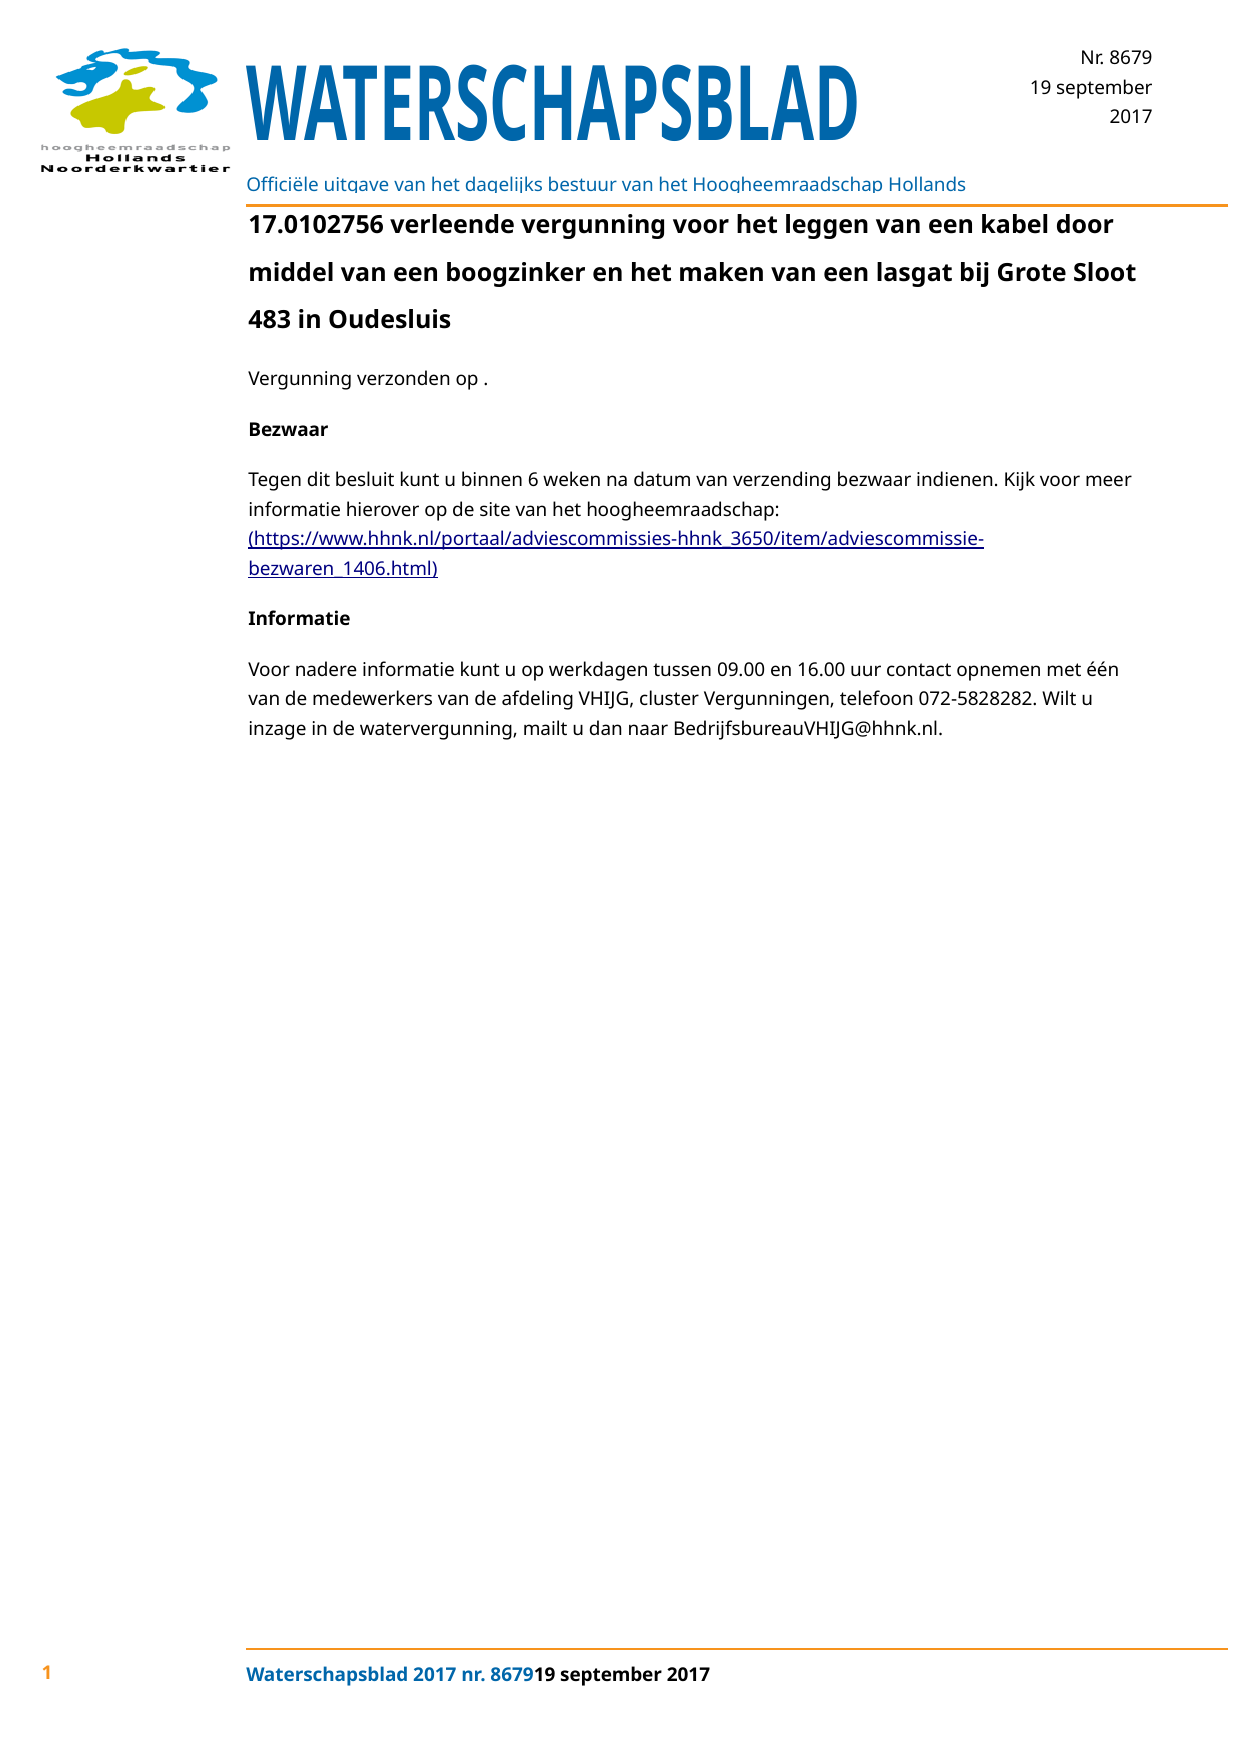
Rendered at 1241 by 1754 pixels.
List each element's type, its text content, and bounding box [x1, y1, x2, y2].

text Vergunning verzonden op . [248, 366, 1152, 391]
text Informatie [248, 606, 1152, 631]
text Bezwaar [248, 416, 1152, 442]
text Tegen dit besluit kunt u binnen 6 weken na datum van verzending bezwaar indienen. Kijk voor meer informatie hierover op de site van het hoogheemraadschap: (https://www.hhnk.nl/portaal/adviescommissies-hhnk_3650/item/adviescommissie-bezwaren_1406.html) [248, 466, 1152, 581]
text Voor nadere informatie kunt u op werkdagen tussen 09.00 en 16.00 uur contact opnemen met één van de medewerkers van de afdeling VHIJG, cluster Vergunningen, telefoon 072-5828282. Wilt u inzage in de watervergunning, mailt u dan naar BedrijfsbureauVHIJG@hhnk.nl. [248, 656, 1152, 741]
picture [41, 47, 231, 172]
text 17.0102756 verleende vergunning voor het leggen van een kabel door middel van een boogzinker en het maken van een lasgat bij Grote Sloot 483 in Oudesluis [248, 207, 1152, 336]
